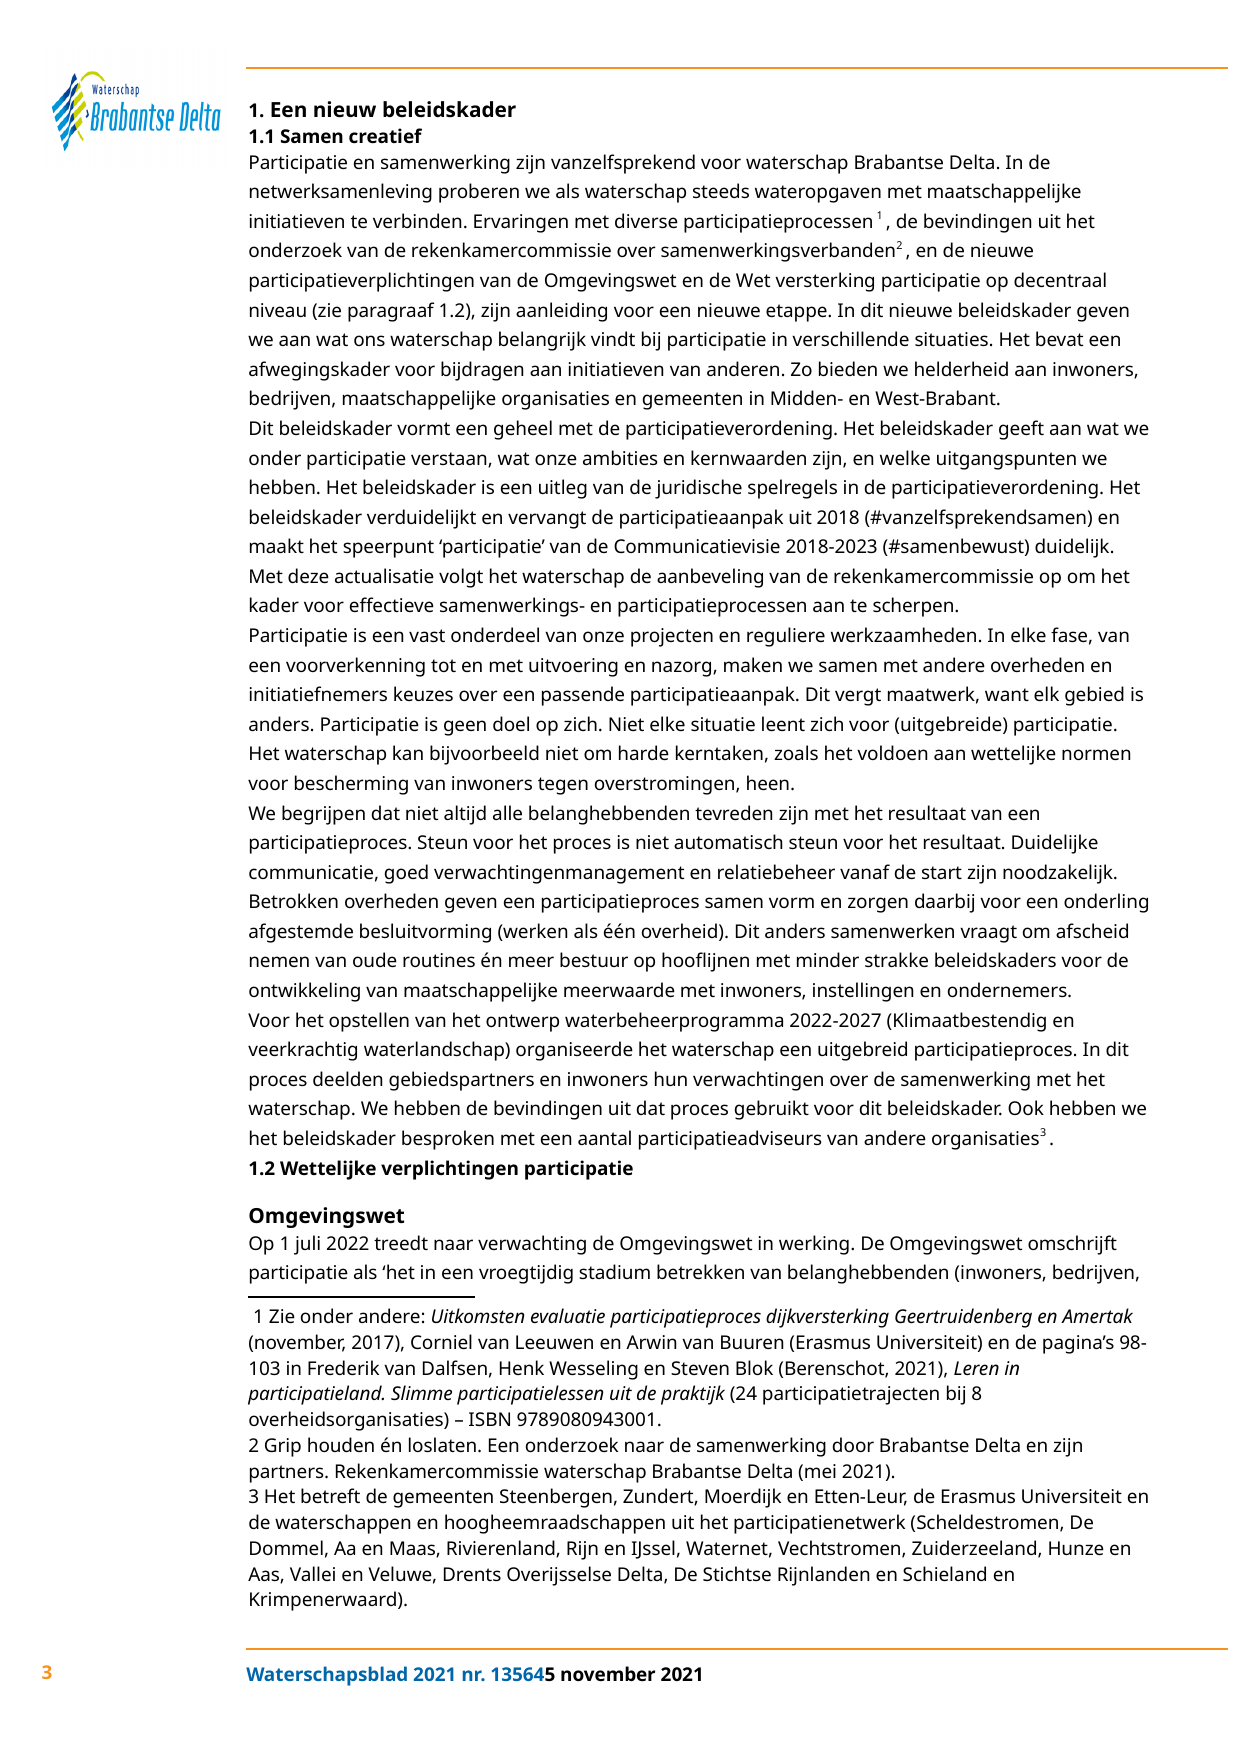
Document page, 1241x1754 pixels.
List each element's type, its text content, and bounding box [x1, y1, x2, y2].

text Participatie en samenwerking zijn vanzelfsprekend voor waterschap Brabantse Delta. In de netwerksamenleving proberen we als waterschap steeds wateropgaven met maatschappelijke initiatieven te verbinden. Ervaringen met diverse participatieprocessen, de bevindingen uit het onderzoek van de rekenkamercommissie over samenwerkingsverbanden, en de nieuwe participatieverplichtingen van de Omgevingswet en de Wet versterking participatie op decentraal niveau (zie paragraaf 1.2), zijn aanleiding voor een nieuwe etappe. In dit nieuwe beleidskader geven we aan wat ons waterschap belangrijk vindt bij participatie in verschillende situaties. Het bevat een afwegingskader voor bijdragen aan initiatieven van anderen. Zo bieden we helderheid aan inwoners, bedrijven, maatschappelijke organisaties en gemeenten in Midden- en West-Brabant. [248, 149, 1152, 411]
text Voor het opstellen van het ontwerp waterbeheerprogramma 2022-2027 (Klimaatbestendig en veerkrachtig waterlandschap) organiseerde het waterschap een uitgebreid participatieproces. In dit proces deelden gebiedspartners en inwoners hun verwachtingen over de samenwerking met het waterschap. We hebben de bevindingen uit dat proces gebruikt voor dit beleidskader. Ook hebben we het beleidskader besproken met een aantal participatieadviseurs van andere organisaties. [248, 1007, 1152, 1151]
text Zie onder andere: Uitkomsten evaluatie participatieproces dijkversterking Geertruidenberg en Amertak (november, 2017), Corniel van Leeuwen en Arwin van Buuren (Erasmus Universiteit) en de pagina’s 98-103 in Frederik van Dalfsen, Henk Wesseling en Steven Blok (Berenschot, 2021), Leren in participatieland. Slimme participatielessen uit de praktijk (24 participatietrajecten bij 8 overheidsorganisaties) – ISBN 9789080943001. [248, 1303, 1152, 1432]
text Omgevingswet [248, 1201, 1152, 1230]
text We begrijpen dat niet altijd alle belanghebbenden tevreden zijn met het resultaat van een participatieproces. Steun voor het proces is niet automatisch steun voor het resultaat. Duidelijke communicatie, goed verwachtingenmanagement en relatiebeheer vanaf de start zijn noodzakelijk. Betrokken overheden geven een participatieproces samen vorm en zorgen daarbij voor een onderling afgestemde besluitvorming (werken als één overheid). Dit anders samenwerken vraagt om afscheid nemen van oude routines én meer bestuur op hooflijnen met minder strakke beleidskaders voor de ontwikkeling van maatschappelijke meerwaarde met inwoners, instellingen en ondernemers. [248, 800, 1152, 1003]
text 1.1 Samen creatief [248, 123, 1152, 149]
text Dit beleidskader vormt een geheel met de participatieverordening. Het beleidskader geeft aan wat we onder participatie verstaan, wat onze ambities en kernwaarden zijn, en welke uitgangspunten we hebben. Het beleidskader is een uitleg van de juridische spelregels in de participatieverordening. Het beleidskader verduidelijkt en vervangt de participatieaanpak uit 2018 (#vanzelfsprekendsamen) en maakt het speerpunt ‘participatie’ van de Communicatievisie 2018-2023 (#samenbewust) duidelijk. Met deze actualisatie volgt het waterschap de aanbeveling van de rekenkamercommissie op om het kader voor effectieve samenwerkings- en participatieprocessen aan te scherpen. [248, 415, 1152, 618]
picture [41, 47, 231, 172]
text Het betreft de gemeenten Steenbergen, Zundert, Moerdijk en Etten-Leur, de Erasmus Universiteit en de waterschappen en hoogheemraadschappen uit het participatienetwerk (Scheldestromen, De Dommel, Aa en Maas, Rivierenland, Rijn en IJssel, Waternet, Vechtstromen, Zuiderzeeland, Hunze en Aas, Vallei en Veluwe, Drents Overijsselse Delta, De Stichtse Rijnlanden en Schieland en Krimpenerwaard). [248, 1483, 1152, 1612]
text 1. Een nieuw beleidskader [248, 95, 1152, 123]
text Op 1 juli 2022 treedt naar verwachting de Omgevingswet in werking. De Omgevingswet omschrijft participatie als ‘het in een vroegtijdig stadium betrekken van belanghebbenden (inwoners, bedrijven, [248, 1230, 1152, 1285]
text 1.2 Wettelijke verplichtingen participatie [248, 1155, 1152, 1181]
text Participatie is een vast onderdeel van onze projecten en reguliere werkzaamheden. In elke fase, van een voorverkenning tot en met uitvoering en nazorg, maken we samen met andere overheden en initiatiefnemers keuzes over een passende participatieaanpak. Dit vergt maatwerk, want elk gebied is anders. Participatie is geen doel op zich. Niet elke situatie leent zich voor (uitgebreide) participatie. Het waterschap kan bijvoorbeeld niet om harde kerntaken, zoals het voldoen aan wettelijke normen voor bescherming van inwoners tegen overstromingen, heen. [248, 622, 1152, 796]
text Grip houden én loslaten. Een onderzoek naar de samenwerking door Brabantse Delta en zijn partners. Rekenkamercommissie waterschap Brabantse Delta (mei 2021). [248, 1432, 1152, 1483]
